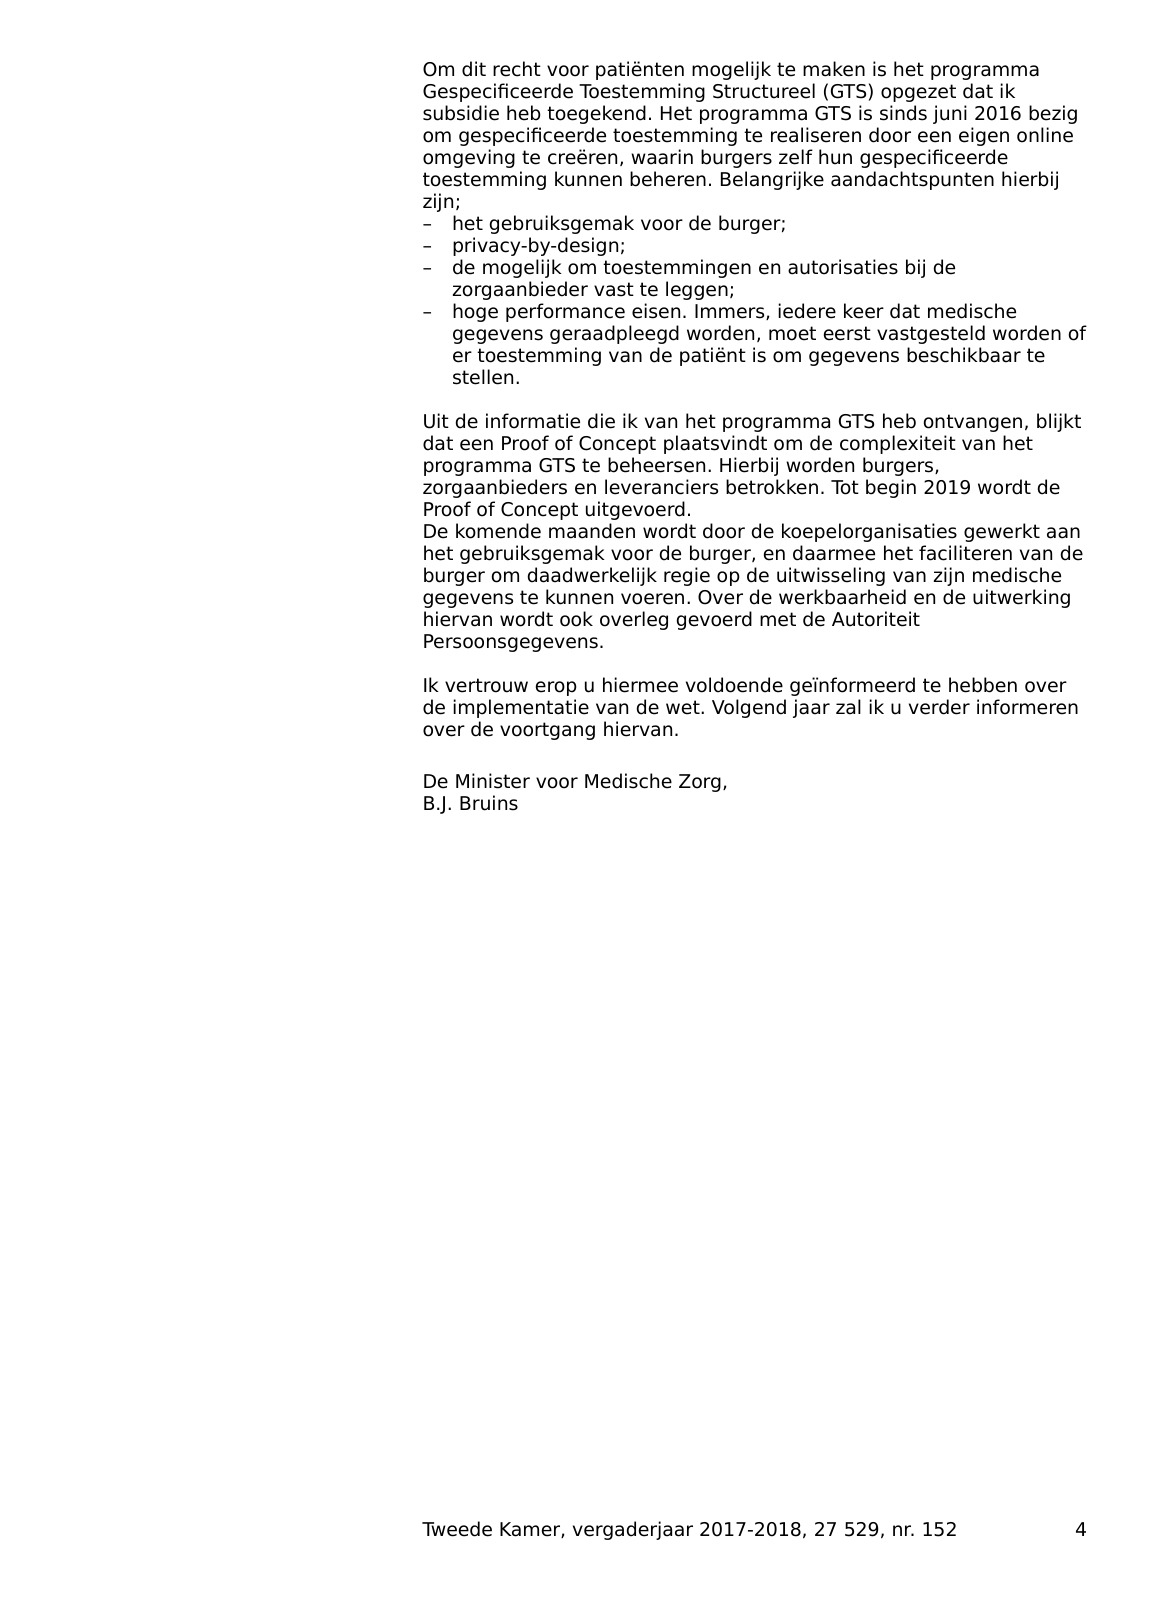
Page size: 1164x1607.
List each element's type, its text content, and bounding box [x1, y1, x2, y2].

text Ik vertrouw erop u hiermee voldoende geïnformeerd te hebben over de implementatie van de wet. Volgend jaar zal ik u verder informeren over de voortgang hiervan. [422, 675, 1087, 741]
text Om dit recht voor patiënten mogelijk te maken is het programma Gespecificeerde Toestemming Structureel (GTS) opgezet dat ik subsidie heb toegekend. Het programma GTS is sinds juni 2016 bezig om gespecificeerde toestemming te realiseren door een eigen online omgeving te creëren, waarin burgers zelf hun gespecificeerde toestemming kunnen beheren. Belangrijke aandachtspunten hierbij zijn; [422, 59, 1087, 213]
text – privacy-by-design; [422, 235, 1087, 257]
text De Minister voor Medische Zorg, B.J. Bruins [422, 771, 1087, 815]
text De komende maanden wordt door de koepelorganisaties gewerkt aan het gebruiksgemak voor de burger, en daarmee het faciliteren van de burger om daadwerkelijk regie op de uitwisseling van zijn medische gegevens te kunnen voeren. Over de werkbaarheid en de uitwerking hiervan wordt ook overleg gevoerd met de Autoriteit Persoonsgegevens. [422, 521, 1087, 653]
text Uit de informatie die ik van het programma GTS heb ontvangen, blijkt dat een Proof of Concept plaatsvindt om de complexiteit van het programma GTS te beheersen. Hierbij worden burgers, zorgaanbieders en leveranciers betrokken. Tot begin 2019 wordt de Proof of Concept uitgevoerd. [422, 411, 1087, 521]
text – hoge performance eisen. Immers, iedere keer dat medische gegevens geraadpleegd worden, moet eerst vastgesteld worden of er toestemming van de patiënt is om gegevens beschikbaar te stellen. [422, 301, 1087, 389]
text – het gebruiksgemak voor de burger; [422, 213, 1087, 235]
text – de mogelijk om toestemmingen en autorisaties bij de zorgaanbieder vast te leggen; [422, 257, 1087, 301]
